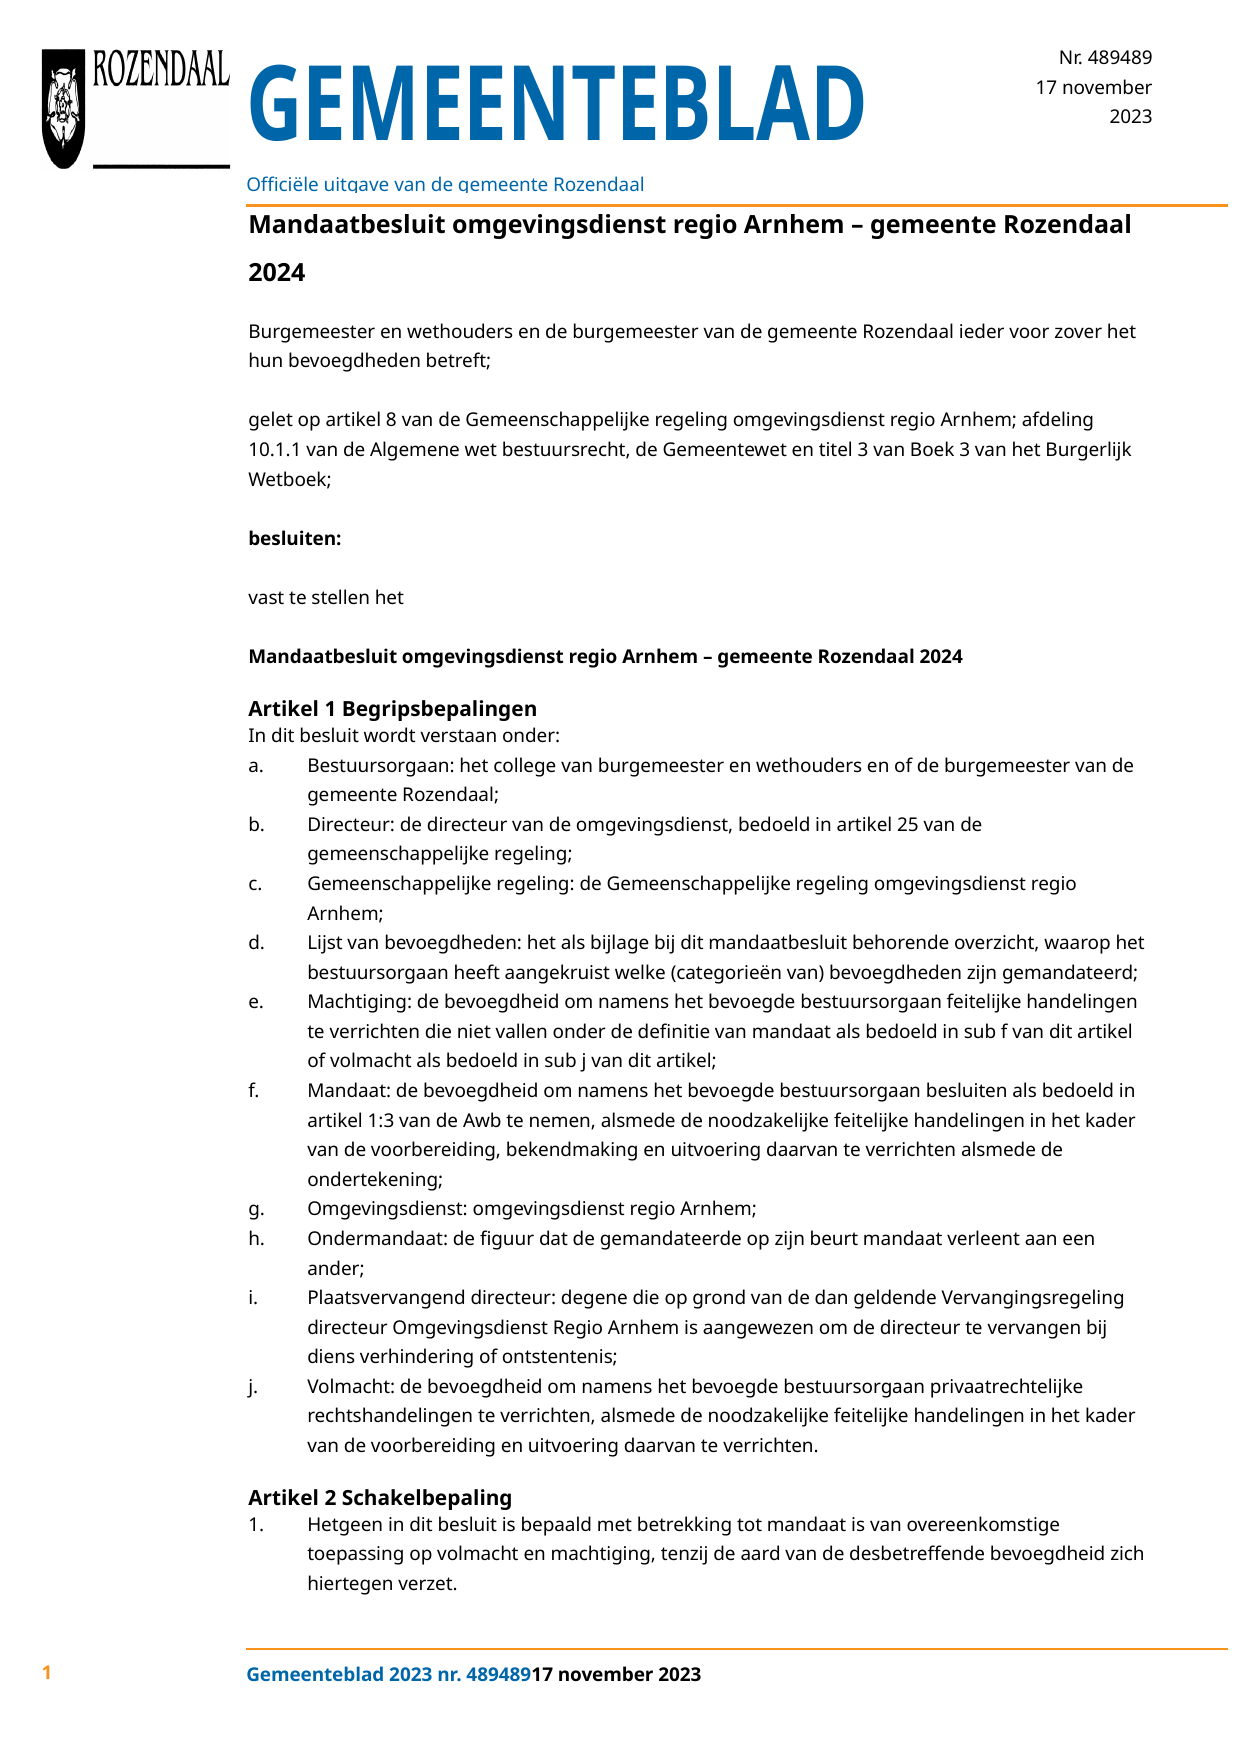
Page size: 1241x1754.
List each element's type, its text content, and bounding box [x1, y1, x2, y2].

list Omgevingsdienst: omgevingsdienst regio Arnhem; [248, 1196, 1152, 1221]
text besluiten: [248, 525, 1152, 551]
text gelet op artikel 8 van de Gemeenschappelijke regeling omgevingsdienst regio Arnhem; afdeling 10.1.1 van de Algemene wet bestuursrecht, de Gemeentewet en titel 3 van Boek 3 van het Burgerlijk Wetboek; [248, 407, 1152, 492]
list Volmacht: de bevoegdheid om namens het bevoegde bestuursorgaan privaatrechtelijke rechtshandelingen te verrichten, alsmede de noodzakelijke feitelijke handelingen in het kader van de voorbereiding en uitvoering daarvan te verrichten. [248, 1373, 1152, 1458]
text vast te stellen het [248, 584, 1152, 610]
list Gemeenschappelijke regeling: de Gemeenschappelijke regeling omgevingsdienst regio Arnhem; [248, 870, 1152, 925]
text Mandaatbesluit omgevingsdienst regio Arnhem – gemeente Rozendaal 2024 [248, 643, 1152, 669]
list Machtiging: de bevoegdheid om namens het bevoegde bestuursorgaan feitelijke handelingen te verrichten die niet vallen onder de definitie van mandaat als bedoeld in sub f van dit artikel of volmacht als bedoeld in sub j van dit artikel; [248, 988, 1152, 1073]
list Ondermandaat: de figuur dat de gemandateerde op zijn beurt mandaat verleent aan een ander; [248, 1225, 1152, 1280]
text Mandaatbesluit omgevingsdienst regio Arnhem – gemeente Rozendaal 2024 [248, 207, 1152, 288]
list Mandaat: de bevoegdheid om namens het bevoegde bestuursorgaan besluiten als bedoeld in artikel 1:3 van de Awb te nemen, alsmede de noodzakelijke feitelijke handelingen in het kader van de voorbereiding, bekendmaking en uitvoering daarvan te verrichten alsmede de ondertekening; [248, 1077, 1152, 1192]
list Hetgeen in dit besluit is bepaald met betrekking tot mandaat is van overeenkomstige toepassing op volmacht en machtiging, tenzij de aard van de desbetreffende bevoegdheid zich hiertegen verzet. [248, 1511, 1152, 1596]
list Plaatsvervangend directeur: degene die op grond van de dan geldende Vervangingsregeling directeur Omgevingsdienst Regio Arnhem is aangewezen om de directeur te vervangen bij diens verhindering of ontstentenis; [248, 1284, 1152, 1369]
list Bestuursorgaan: het college van burgemeester en wethouders en of de burgemeester van de gemeente Rozendaal; [248, 752, 1152, 807]
text Artikel 1 Begripsbepalingen [248, 694, 1152, 722]
text Artikel 2 Schakelbepaling [248, 1483, 1152, 1511]
picture [41, 47, 231, 172]
list Lijst van bevoegdheden: het als bijlage bij dit mandaatbesluit behorende overzicht, waarop het bestuursorgaan heeft aangekruist welke (categorieën van) bevoegdheden zijn gemandateerd; [248, 929, 1152, 984]
text In dit besluit wordt verstaan onder: [248, 722, 1152, 748]
list Directeur: de directeur van de omgevingsdienst, bedoeld in artikel 25 van de gemeenschappelijke regeling; [248, 811, 1152, 866]
text Burgemeester en wethouders en de burgemeester van de gemeente Rozendaal ieder voor zover het hun bevoegdheden betreft; [248, 318, 1152, 373]
